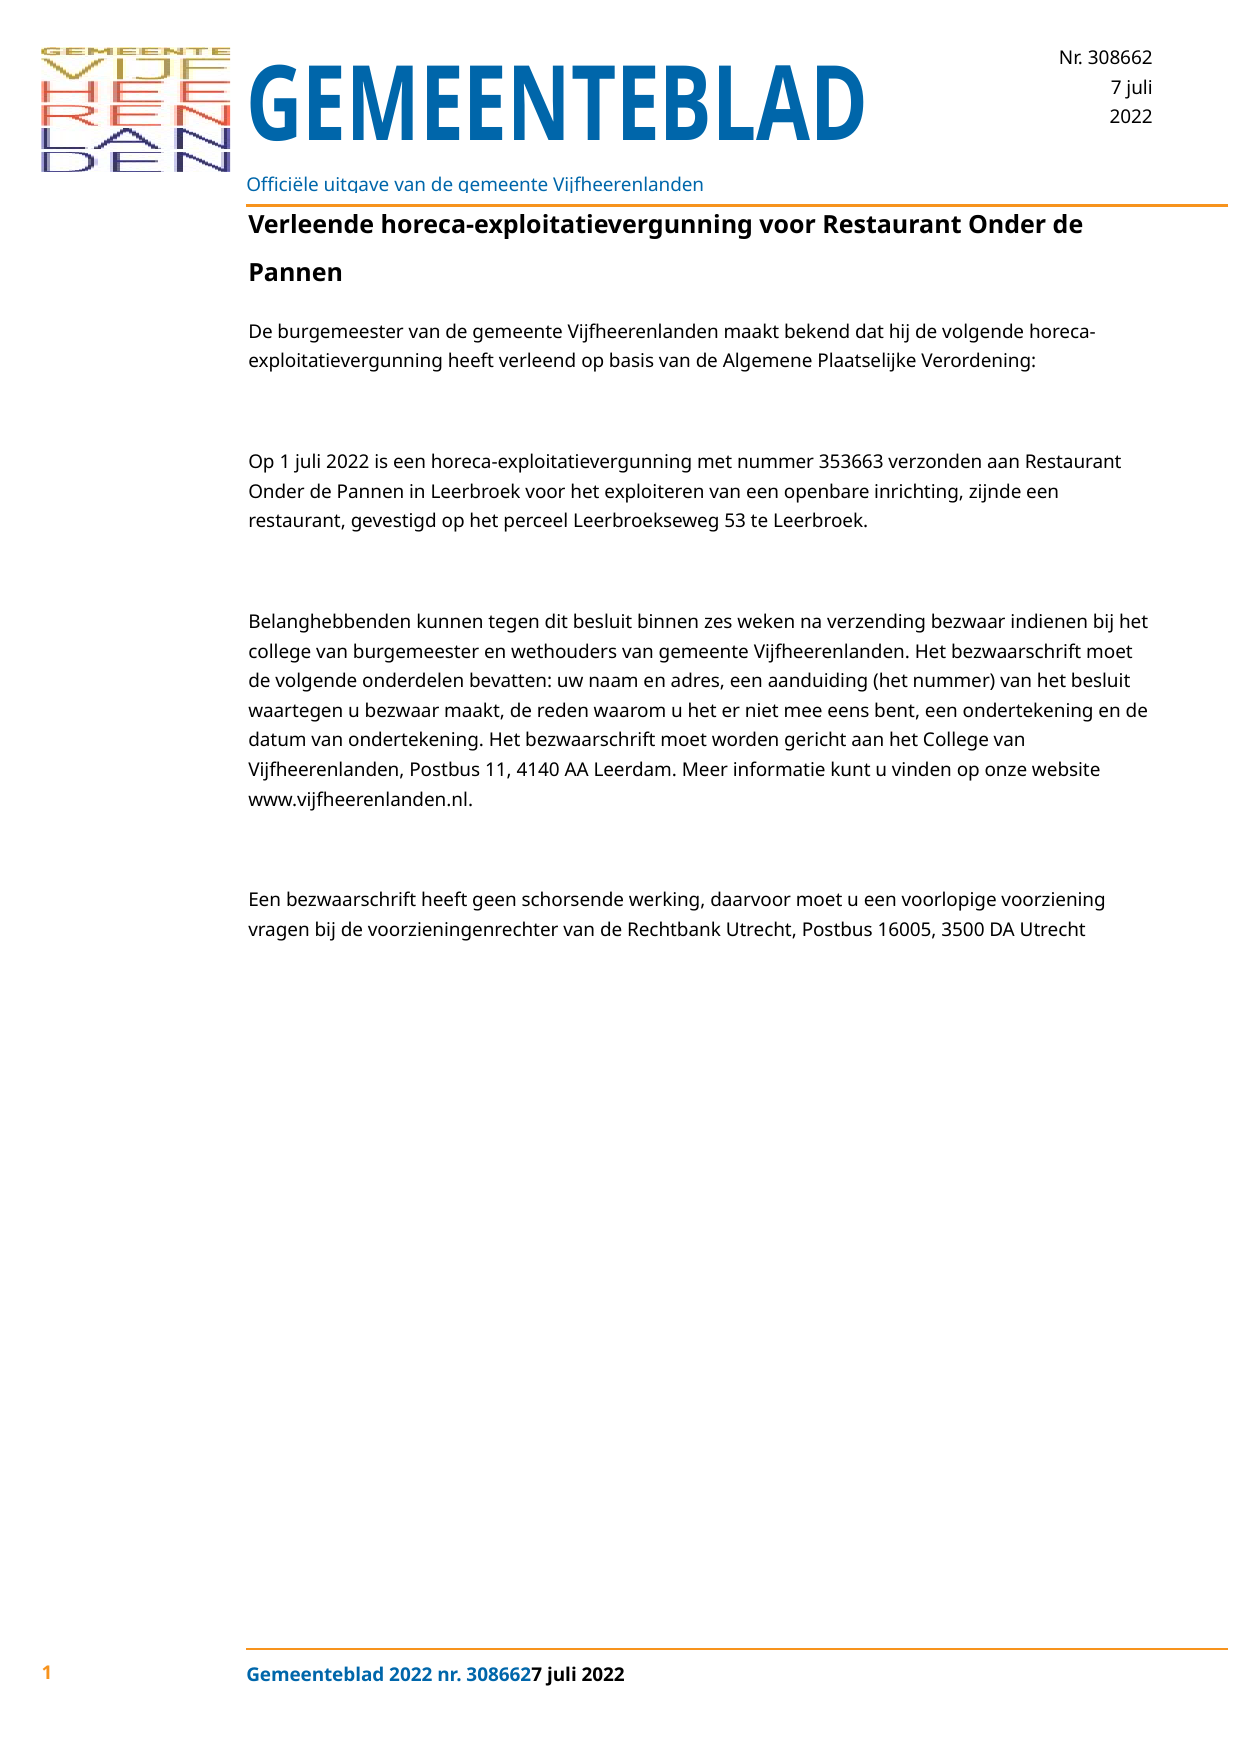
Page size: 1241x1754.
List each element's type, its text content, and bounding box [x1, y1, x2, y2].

text De burgemeester van de gemeente Vijfheerenlanden maakt bekend dat hij de volgende horeca-exploitatievergunning heeft verleend op basis van de Algemene Plaatselijke Verordening: [248, 318, 1152, 373]
text Op 1 juli 2022 is een horeca-exploitatievergunning met nummer 353663 verzonden aan Restaurant Onder de Pannen in Leerbroek voor het exploiteren van een openbare inrichting, zijnde een restaurant, gevestigd op het perceel Leerbroekseweg 53 te Leerbroek. [248, 448, 1152, 533]
text Een bezwaarschrift heeft geen schorsende werking, daarvoor moet u een voorlopige voorziening vragen bij de voorzieningenrechter van de Rechtbank Utrecht, Postbus 16005, 3500 DA Utrecht [248, 887, 1152, 942]
text Verleende horeca-exploitatievergunning voor Restaurant Onder de Pannen [248, 207, 1152, 288]
picture [41, 47, 231, 172]
text Belanghebbenden kunnen tegen dit besluit binnen zes weken na verzending bezwaar indienen bij het college van burgemeester en wethouders van gemeente Vijfheerenlanden. Het bezwaarschrift moet de volgende onderdelen bevatten: uw naam en adres, een aanduiding (het nummer) van het besluit waartegen u bezwaar maakt, de reden waarom u het er niet mee eens bent, een ondertekening en de datum van ondertekening. Het bezwaarschrift moet worden gericht aan het College van Vijfheerenlanden, Postbus 11, 4140 AA Leerdam. Meer informatie kunt u vinden op onze website www.vijfheerenlanden.nl. [248, 608, 1152, 812]
